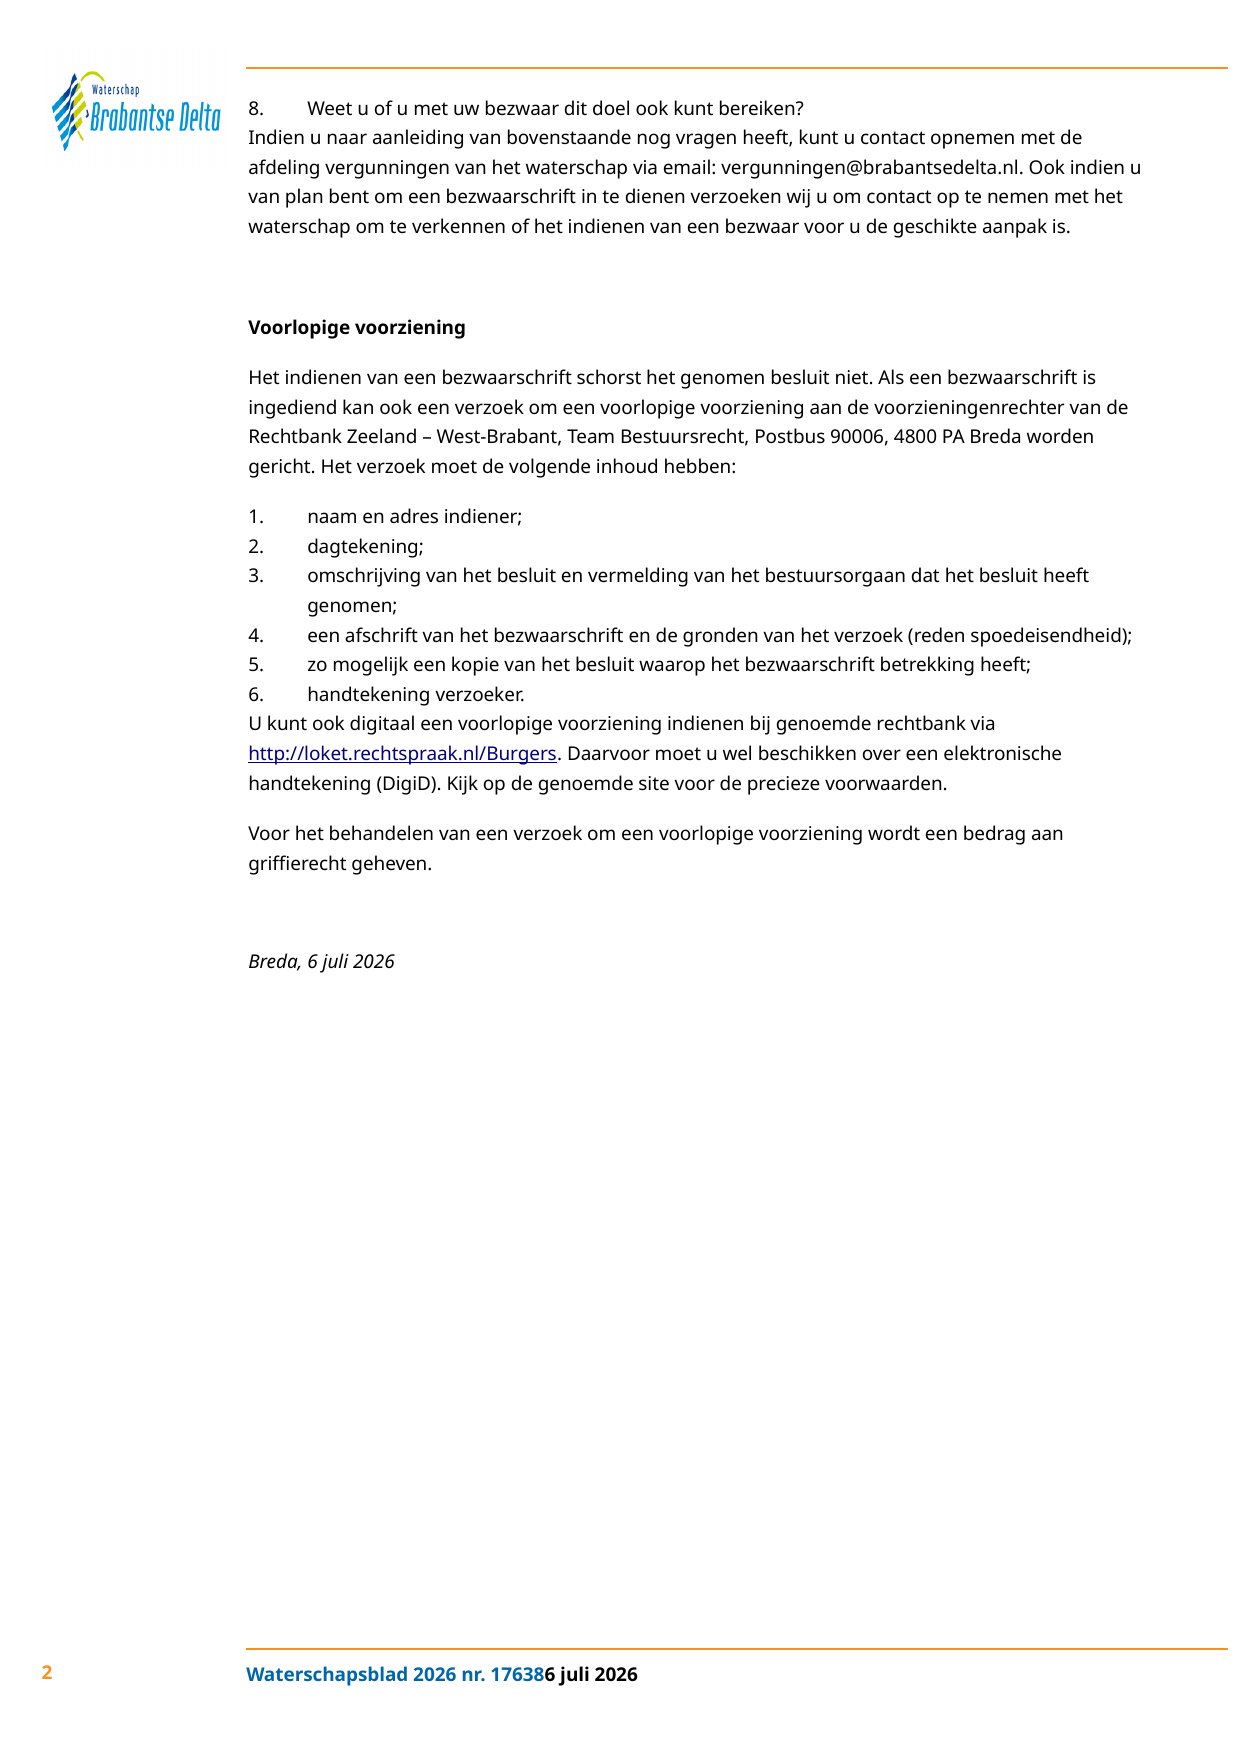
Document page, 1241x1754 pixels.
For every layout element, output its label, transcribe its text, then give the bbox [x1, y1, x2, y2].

picture [41, 47, 231, 172]
text Het indienen van een bezwaarschrift schorst het genomen besluit niet. Als een bezwaarschrift is ingediend kan ook een verzoek om een voorlopige voorziening aan de voorzieningenrechter van de Rechtbank Zeeland – West-Brabant, Team Bestuursrecht, Postbus 90006, 4800 PA Breda worden gericht. Het verzoek moet de volgende inhoud hebben: [248, 364, 1152, 479]
list een afschrift van het bezwaarschrift en de gronden van het verzoek (reden spoedeisendheid); [248, 622, 1152, 648]
list omschrijving van het besluit en vermelding van het bestuursorgaan dat het besluit heeft genomen; [248, 563, 1152, 618]
list handtekening verzoeker. [248, 681, 1152, 707]
list zo mogelijk een kopie van het besluit waarop het bezwaarschrift betrekking heeft; [248, 651, 1152, 677]
list dagtekening; [248, 533, 1152, 559]
text Indien u naar aanleiding van bovenstaande nog vragen heeft, kunt u contact opnemen met de afdeling vergunningen van het waterschap via email: vergunningen@brabantsedelta.nl. Ook indien u van plan bent om een bezwaarschrift in te dienen verzoeken wij u om contact op te nemen met het waterschap om te verkennen of het indienen van een bezwaar voor u de geschikte aanpak is. [248, 124, 1152, 239]
text U kunt ook digitaal een voorlopige voorziening indienen bij genoemde rechtbank via http://loket.rechtspraak.nl/Burgers. Daarvoor moet u wel beschikken over een elektronische handtekening (DigiD). Kijk op de genoemde site voor de precieze voorwaarden. [248, 711, 1152, 796]
text Voorlopige voorziening [248, 314, 1152, 340]
list Weet u of u met uw bezwaar dit doel ook kunt bereiken? [248, 95, 1152, 121]
text Voor het behandelen van een verzoek om een voorlopige voorziening wordt een bedrag aan griffierecht geheven. [248, 820, 1152, 876]
list naam en adres indiener; [248, 503, 1152, 529]
text Breda, 6 juli 2026 [248, 948, 1152, 974]
